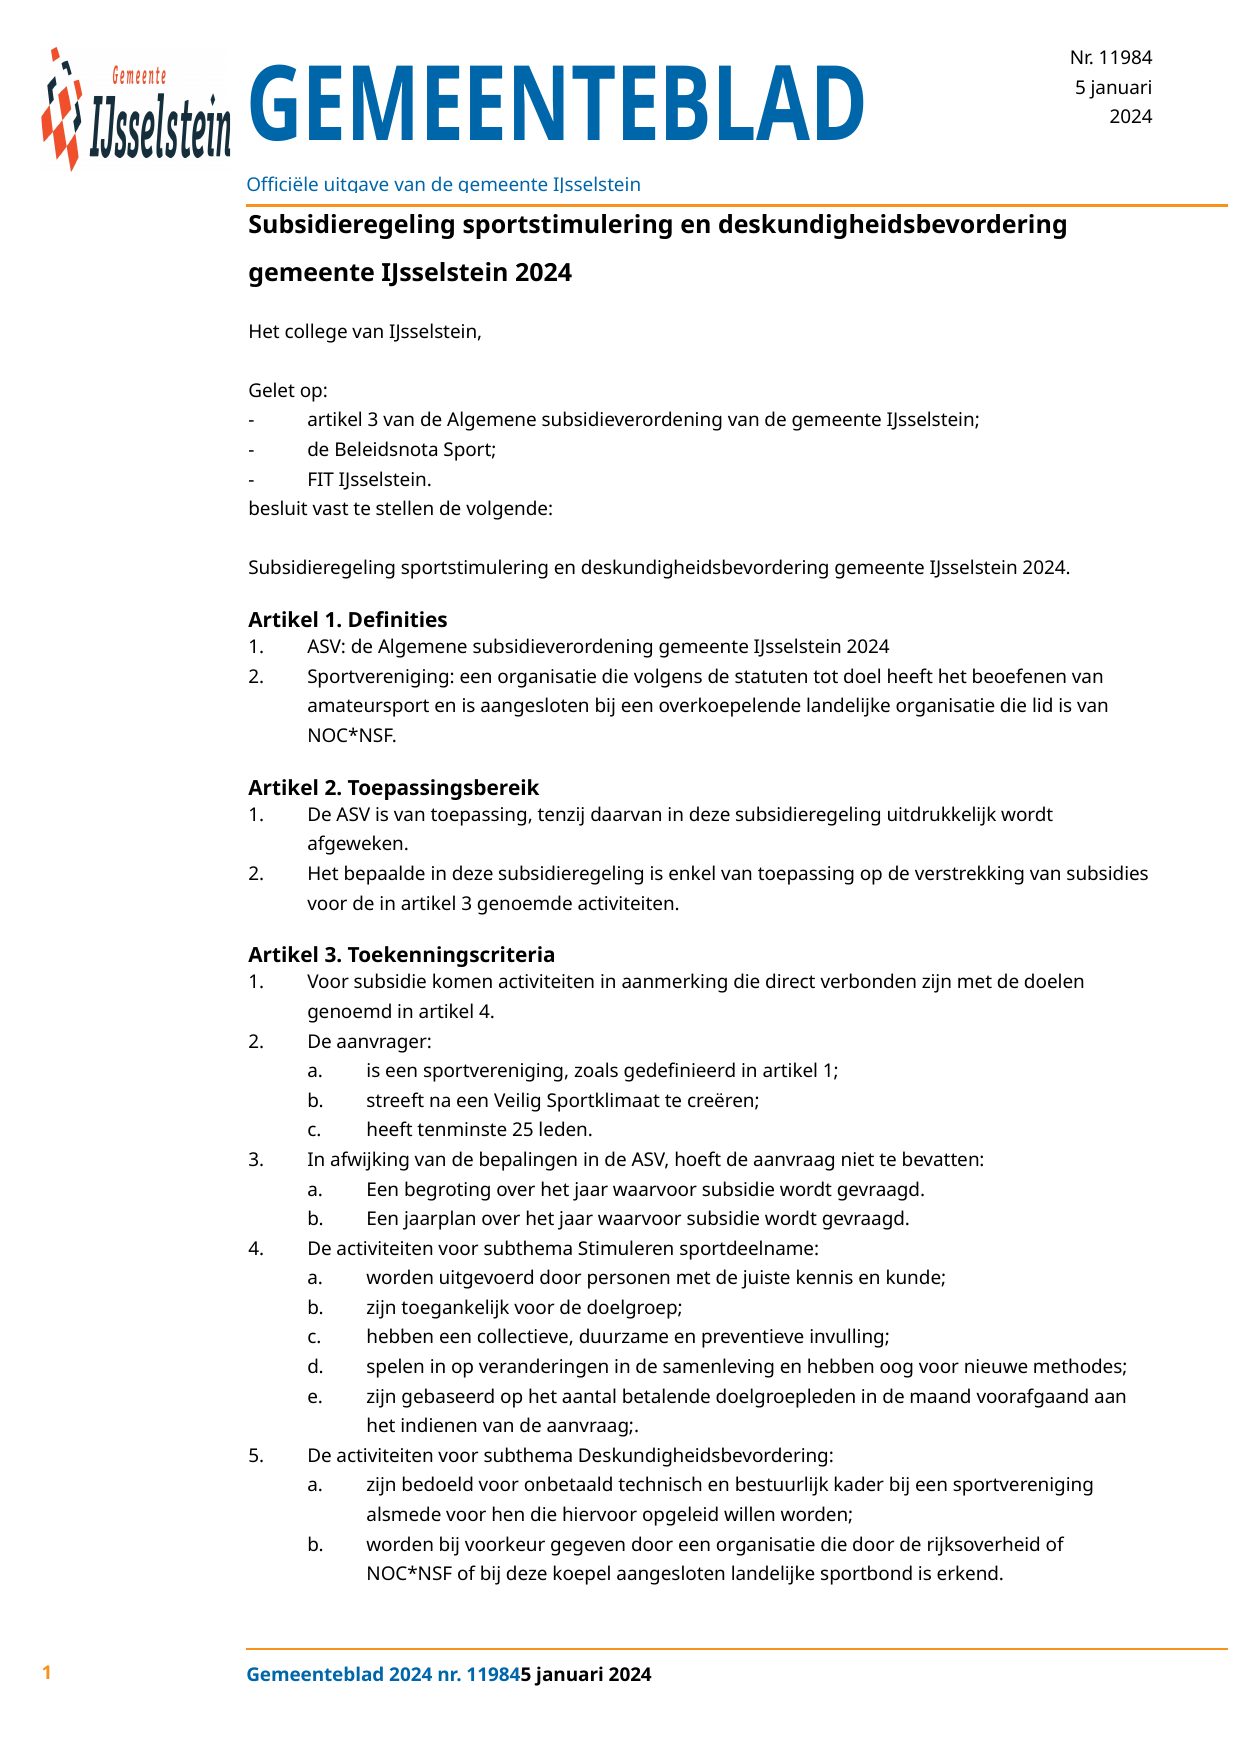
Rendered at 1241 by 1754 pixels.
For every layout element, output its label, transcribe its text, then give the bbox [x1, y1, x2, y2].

list is een sportvereniging, zoals gedefinieerd in artikel 1; [307, 1057, 1152, 1083]
list Het bepaalde in deze subsidieregeling is enkel van toepassing op de verstrekking van subsidies voor de in artikel 3 genoemde activiteiten. [248, 860, 1152, 916]
list ASV: de Algemene subsidieverordening gemeente IJsselstein 2024 [248, 633, 1152, 659]
list worden bij voorkeur gegeven door een organisatie die door de rijksoverheid of NOC*NSF of bij deze koepel aangesloten landelijke sportbond is erkend. [307, 1531, 1152, 1586]
picture [41, 47, 231, 172]
text Artikel 3. Toekenningscriteria [248, 940, 1152, 969]
list De ASV is van toepassing, tenzij daarvan in deze subsidieregeling uitdrukkelijk wordt afgeweken. [248, 801, 1152, 856]
list zijn toegankelijk voor de doelgroep; [307, 1294, 1152, 1320]
list heeft tenminste 25 leden. [307, 1117, 1152, 1142]
list FIT IJsselstein. [248, 466, 1152, 492]
list Voor subsidie komen activiteiten in aanmerking die direct verbonden zijn met de doelen genoemd in artikel 4. [248, 969, 1152, 1024]
list worden uitgevoerd door personen met de juiste kennis en kunde; [307, 1264, 1152, 1290]
list zijn bedoeld voor onbetaald technisch en bestuurlijk kader bij een sportvereniging alsmede voor hen die hiervoor opgeleid willen worden; [307, 1472, 1152, 1527]
text besluit vast te stellen de volgende: [248, 495, 1152, 521]
text Subsidieregeling sportstimulering en deskundigheidsbevordering gemeente IJsselstein 2024 [248, 207, 1152, 288]
list De activiteiten voor subthema Deskundigheidsbevordering: [248, 1442, 1152, 1468]
text Artikel 2. Toepassingsbereik [248, 773, 1152, 801]
list Een jaarplan over het jaar waarvoor subsidie wordt gevraagd. [307, 1205, 1152, 1231]
list de Beleidsnota Sport; [248, 436, 1152, 462]
list zijn gebaseerd op het aantal betalende doelgroepleden in de maand voorafgaand aan het indienen van de aanvraag;. [307, 1383, 1152, 1438]
list artikel 3 van de Algemene subsidieverordening van de gemeente IJsselstein; [248, 407, 1152, 432]
list De activiteiten voor subthema Stimuleren sportdeelname: [248, 1235, 1152, 1261]
list spelen in op veranderingen in de samenleving en hebben oog voor nieuwe methodes; [307, 1353, 1152, 1379]
text Gelet op: [248, 377, 1152, 403]
list streeft na een Veilig Sportklimaat te creëren; [307, 1087, 1152, 1113]
list hebben een collectieve, duurzame en preventieve invulling; [307, 1324, 1152, 1349]
text Het college van IJsselstein, [248, 318, 1152, 344]
list De aanvrager: [248, 1028, 1152, 1053]
list Sportvereniging: een organisatie die volgens de statuten tot doel heeft het beoefenen van amateursport en is aangesloten bij een overkoepelende landelijke organisatie die lid is van NOC*NSF. [248, 663, 1152, 748]
list In afwijking van de bepalingen in de ASV, hoeft de aanvraag niet te bevatten: [248, 1146, 1152, 1172]
list Een begroting over het jaar waarvoor subsidie wordt gevraagd. [307, 1176, 1152, 1201]
text Subsidieregeling sportstimulering en deskundigheidsbevordering gemeente IJsselstein 2024. [248, 554, 1152, 580]
text Artikel 1. Definities [248, 605, 1152, 633]
